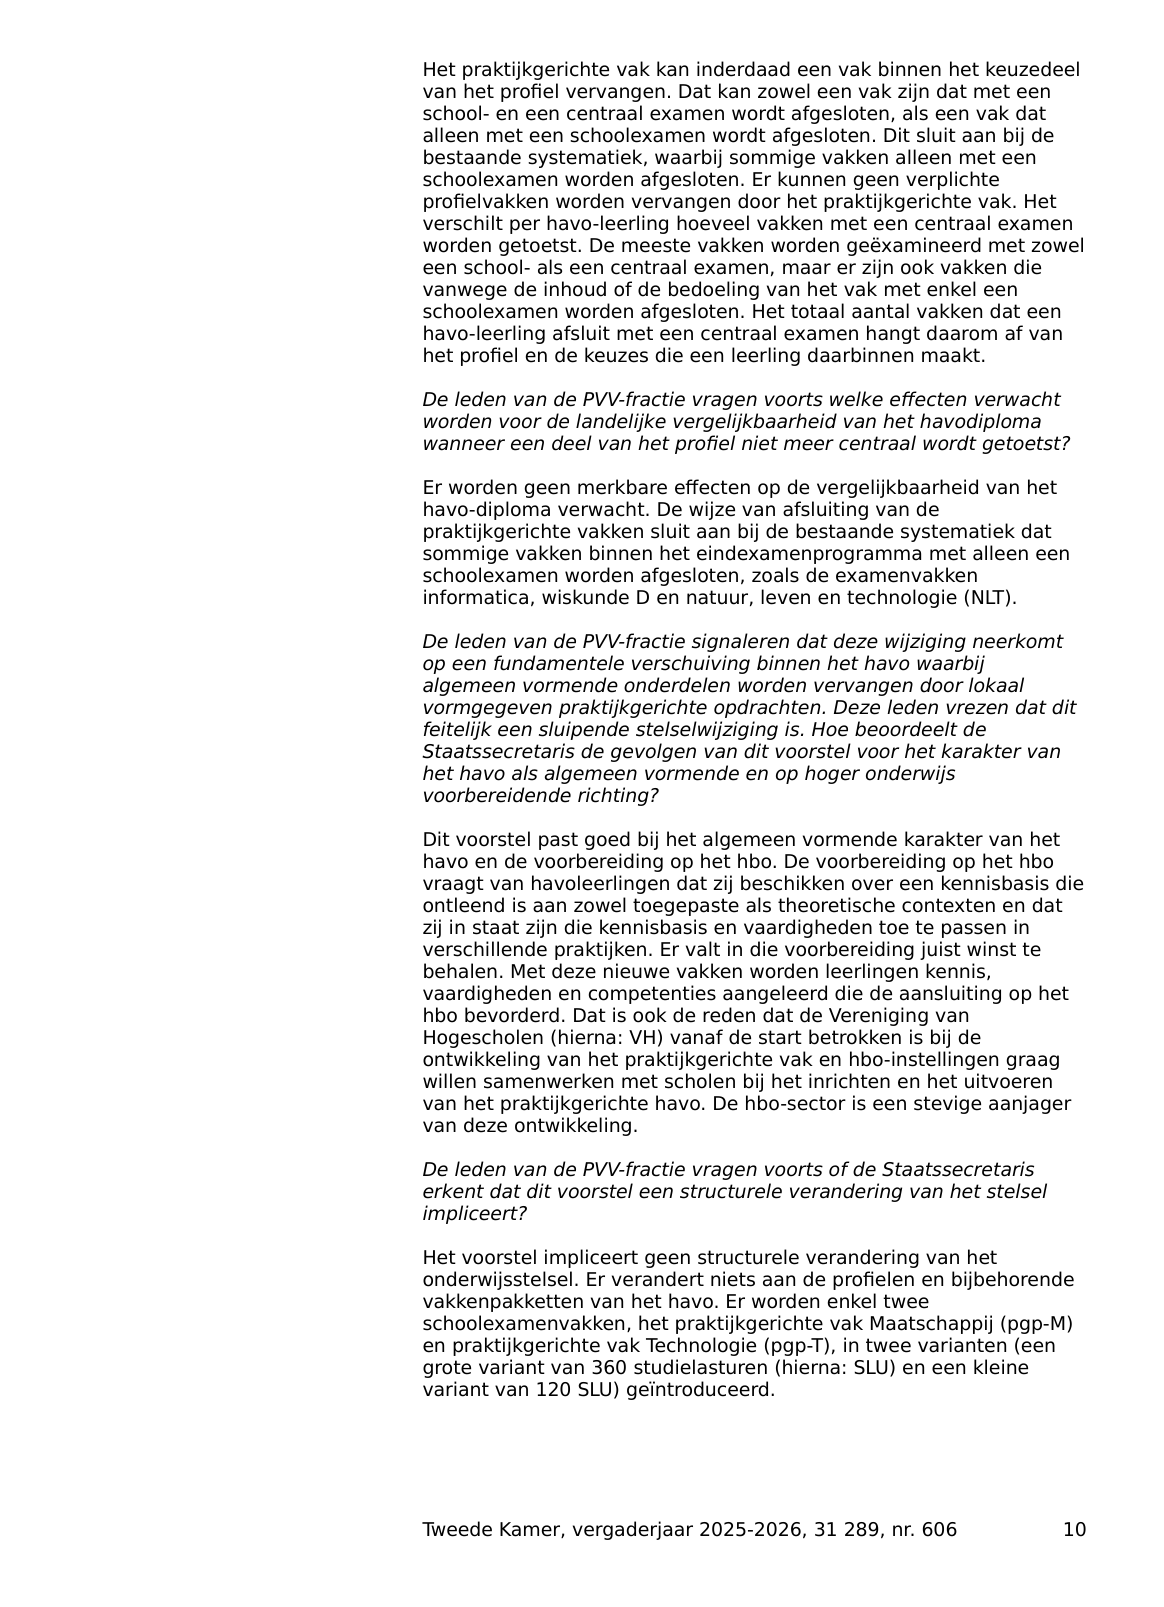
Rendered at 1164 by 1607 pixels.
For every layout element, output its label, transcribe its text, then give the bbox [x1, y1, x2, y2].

text Het voorstel impliceert geen structurele verandering van het onderwijsstelsel. Er verandert niets aan de profielen en bijbehorende vakkenpakketten van het havo. Er worden enkel twee schoolexamenvakken, het praktijkgerichte vak Maatschappij (pgp-M) en praktijkgerichte vak Technologie (pgp-T), in twee varianten (een grote variant van 360 studielasturen (hierna: SLU) en een kleine variant van 120 SLU) geïntroduceerd. [422, 1247, 1087, 1401]
text De leden van de PVV-fractie signaleren dat deze wijziging neerkomt op een fundamentele verschuiving binnen het havo waarbij algemeen vormende onderdelen worden vervangen door lokaal vormgegeven praktijkgerichte opdrachten. Deze leden vrezen dat dit feitelijk een sluipende stelselwijziging is. Hoe beoordeelt de Staatssecretaris de gevolgen van dit voorstel voor het karakter van het havo als algemeen vormende en op hoger onderwijs voorbereidende richting? [422, 631, 1087, 807]
text Dit voorstel past goed bij het algemeen vormende karakter van het havo en de voorbereiding op het hbo. De voorbereiding op het hbo vraagt van havoleerlingen dat zij beschikken over een kennisbasis die ontleend is aan zowel toegepaste als theoretische contexten en dat zij in staat zijn die kennisbasis en vaardigheden toe te passen in verschillende praktijken. Er valt in die voorbereiding juist winst te behalen. Met deze nieuwe vakken worden leerlingen kennis, vaardigheden en competenties aangeleerd die de aansluiting op het hbo bevorderd. Dat is ook de reden dat de Vereniging van Hogescholen (hierna: VH) vanaf de start betrokken is bij de ontwikkeling van het praktijkgerichte vak en hbo-instellingen graag willen samenwerken met scholen bij het inrichten en het uitvoeren van het praktijkgerichte havo. De hbo-sector is een stevige aanjager van deze ontwikkeling. [422, 829, 1087, 1137]
text Het praktijkgerichte vak kan inderdaad een vak binnen het keuzedeel van het profiel vervangen. Dat kan zowel een vak zijn dat met een school- en een centraal examen wordt afgesloten, als een vak dat alleen met een schoolexamen wordt afgesloten. Dit sluit aan bij de bestaande systematiek, waarbij sommige vakken alleen met een schoolexamen worden afgesloten. Er kunnen geen verplichte profielvakken worden vervangen door het praktijkgerichte vak. Het verschilt per havo-leerling hoeveel vakken met een centraal examen worden getoetst. De meeste vakken worden geëxamineerd met zowel een school- als een centraal examen, maar er zijn ook vakken die vanwege de inhoud of de bedoeling van het vak met enkel een schoolexamen worden afgesloten. Het totaal aantal vakken dat een havo-leerling afsluit met een centraal examen hangt daarom af van het profiel en de keuzes die een leerling daarbinnen maakt. [422, 59, 1087, 367]
text De leden van de PVV-fractie vragen voorts welke effecten verwacht worden voor de landelijke vergelijkbaarheid van het havodiploma wanneer een deel van het profiel niet meer centraal wordt getoetst? [422, 389, 1087, 455]
text De leden van de PVV-fractie vragen voorts of de Staatssecretaris erkent dat dit voorstel een structurele verandering van het stelsel impliceert? [422, 1159, 1087, 1225]
text Er worden geen merkbare effecten op de vergelijkbaarheid van het havo-diploma verwacht. De wijze van afsluiting van de praktijkgerichte vakken sluit aan bij de bestaande systematiek dat sommige vakken binnen het eindexamenprogramma met alleen een schoolexamen worden afgesloten, zoals de examenvakken informatica, wiskunde D en natuur, leven en technologie (NLT). [422, 477, 1087, 609]
